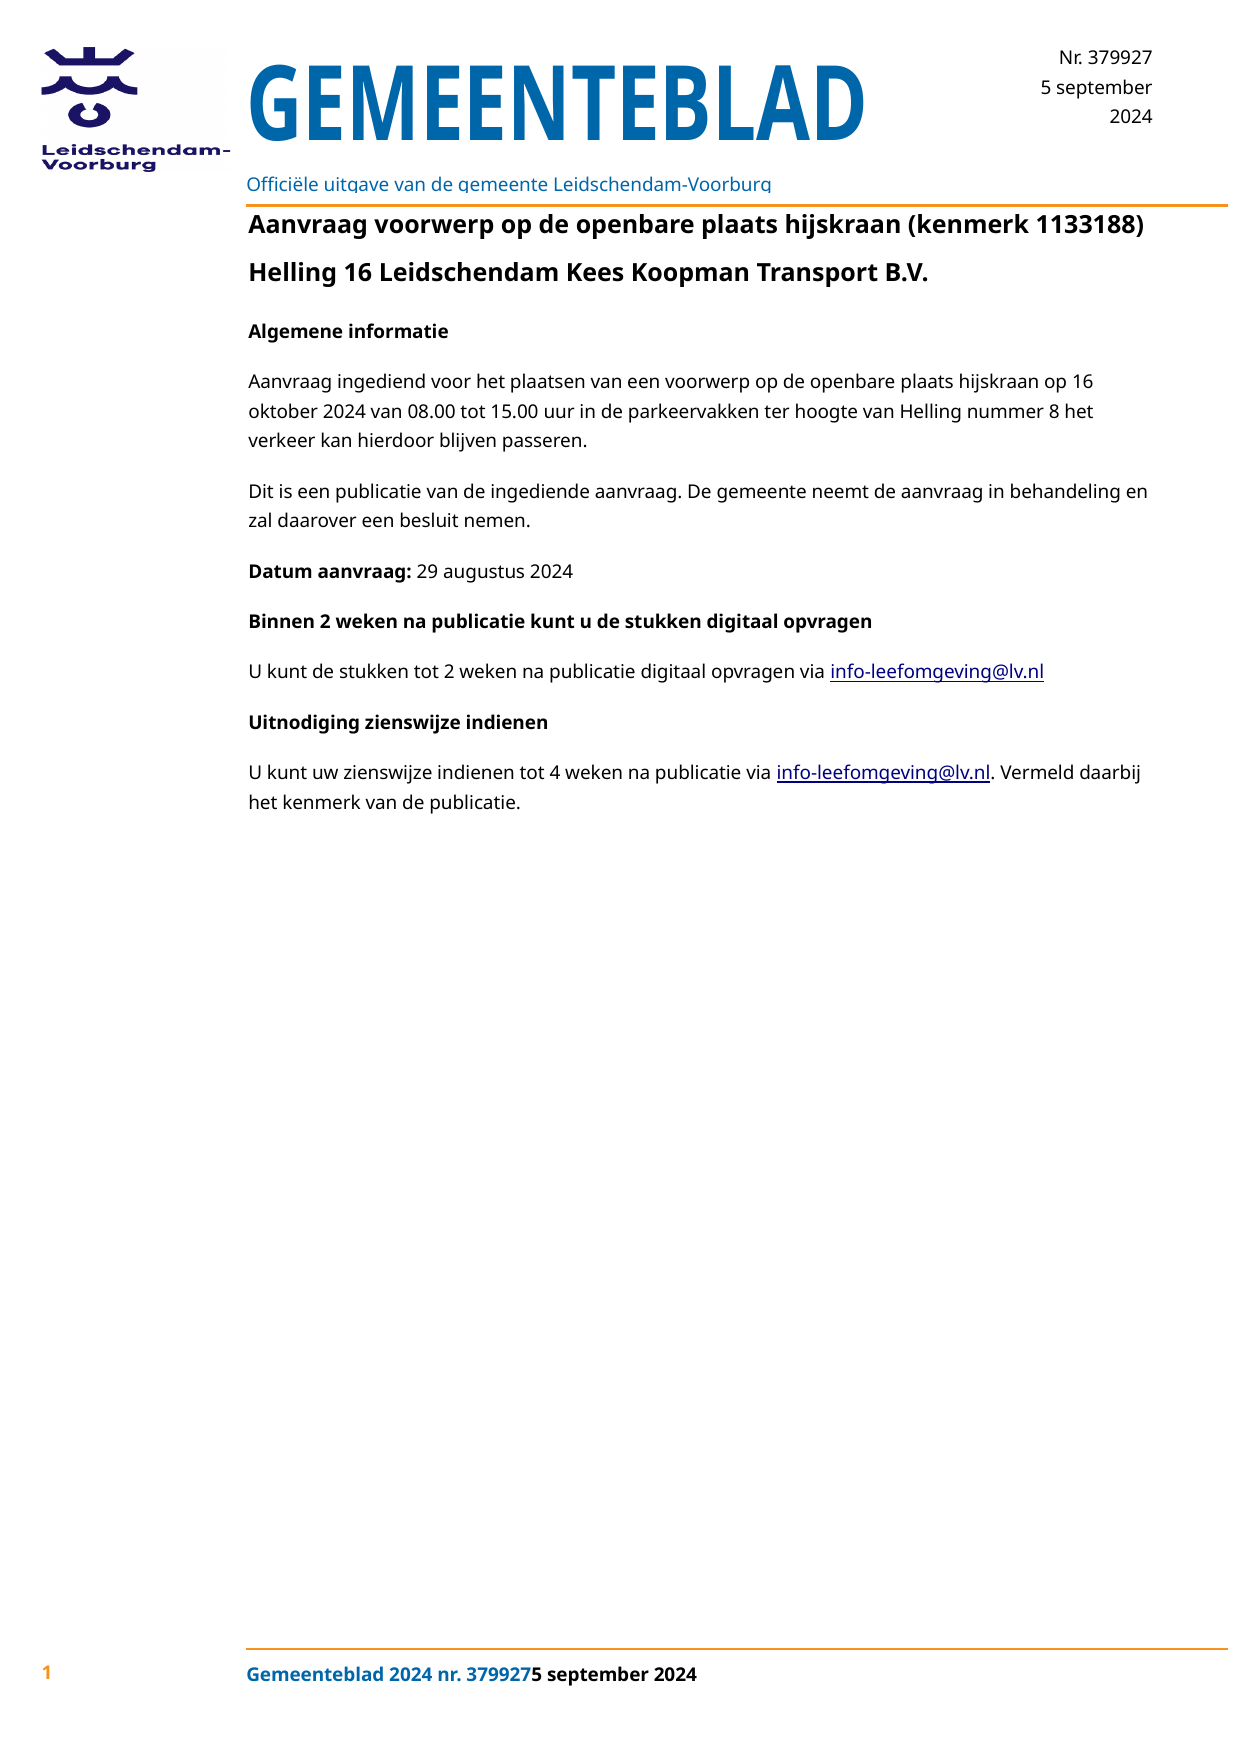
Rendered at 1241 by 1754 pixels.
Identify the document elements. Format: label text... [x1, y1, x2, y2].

text Aanvraag ingediend voor het plaatsen van een voorwerp op de openbare plaats hijskraan op 16 oktober 2024 van 08.00 tot 15.00 uur in de parkeervakken ter hoogte van Helling nummer 8 het verkeer kan hierdoor blijven passeren. [248, 368, 1152, 453]
text U kunt uw zienswijze indienen tot 4 weken na publicatie via info-leefomgeving@lv.nl. Vermeld daarbij het kenmerk van de publicatie. [248, 759, 1152, 815]
text Binnen 2 weken na publicatie kunt u de stukken digitaal opvragen [248, 608, 1152, 634]
picture [41, 47, 231, 172]
text Uitnodiging zienswijze indienen [248, 709, 1152, 735]
text U kunt de stukken tot 2 weken na publicatie digitaal opvragen via info-leefomgeving@lv.nl [248, 659, 1152, 684]
text Aanvraag voorwerp op de openbare plaats hijskraan (kenmerk 1133188) Helling 16 Leidschendam Kees Koopman Transport B.V. [248, 207, 1152, 288]
text Datum aanvraag: 29 augustus 2024 [248, 558, 1152, 584]
text Dit is een publicatie van de ingediende aanvraag. De gemeente neemt de aanvraag in behandeling en zal daarover een besluit nemen. [248, 478, 1152, 533]
text Algemene informatie [248, 318, 1152, 344]
